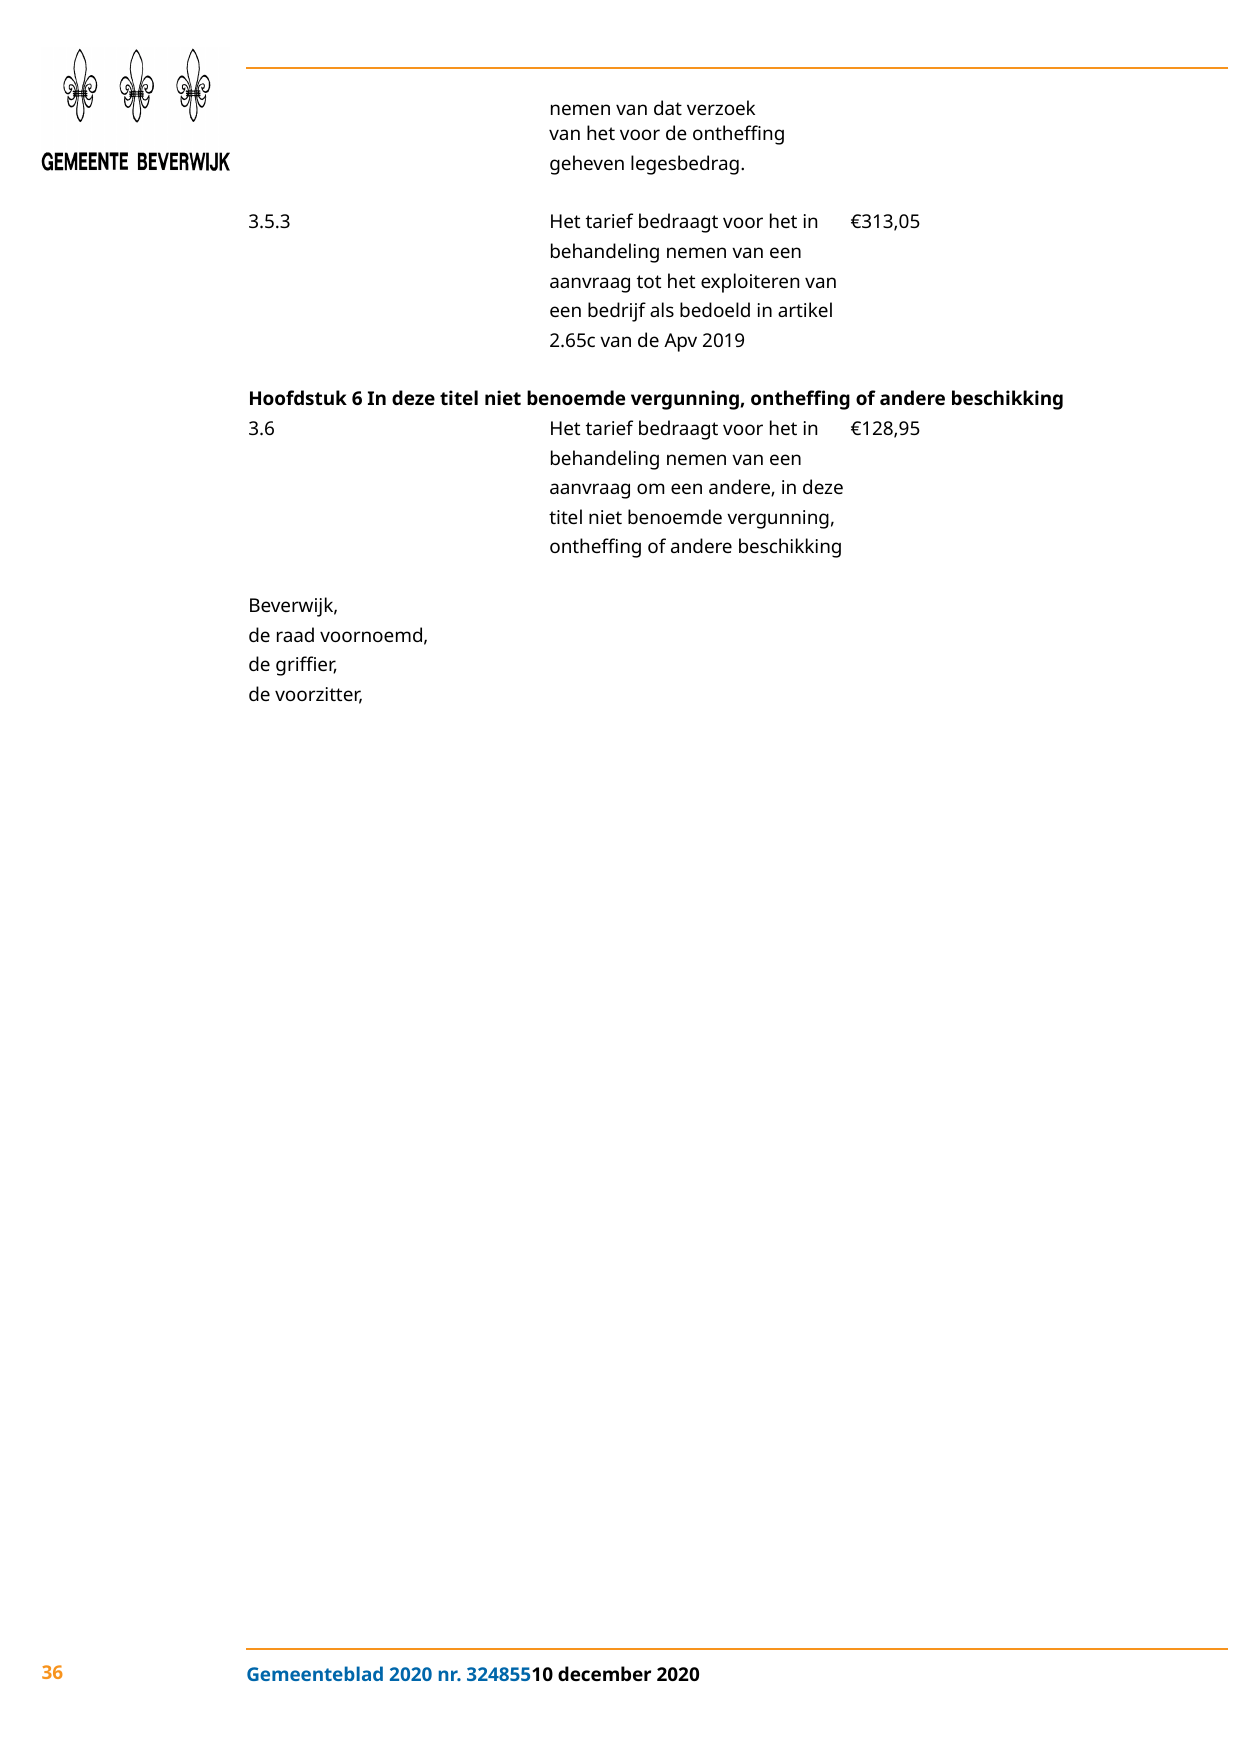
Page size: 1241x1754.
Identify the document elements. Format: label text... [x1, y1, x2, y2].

table_cell [248, 95, 549, 121]
table_header Het tarief bedraagt voor het in behandeling nemen van een aanvraag tot het exploiteren van een bedrijf als bedoeld in artikel 2.65c van de Apv 2019 [549, 209, 850, 353]
table_header Het tarief bedraagt voor het in behandeling nemen van een aanvraag om een andere, in deze titel niet benoemde vergunning, ontheffing of andere beschikking [549, 415, 850, 559]
text de raad voornoemd, [248, 622, 1152, 647]
table_cell nemen van dat verzoek [549, 95, 850, 121]
table_cell [850, 95, 1152, 121]
picture [41, 47, 231, 172]
text de voorzitter, [248, 681, 1152, 707]
text Hoofdstuk 6 In deze titel niet benoemde vergunning, ontheffing of andere beschikking [248, 386, 1152, 411]
table_header 3.5.3 [248, 209, 549, 353]
table_header €313,05 [850, 209, 1152, 353]
table_cell van het voor de ontheffing geheven legesbedrag. [549, 121, 850, 176]
text Beverwijk, [248, 592, 1152, 618]
table_cell [850, 121, 1152, 176]
table_header 3.6 [248, 415, 549, 559]
text de griffier, [248, 651, 1152, 677]
table_cell [248, 121, 549, 176]
table_header €128,95 [850, 415, 1152, 559]
